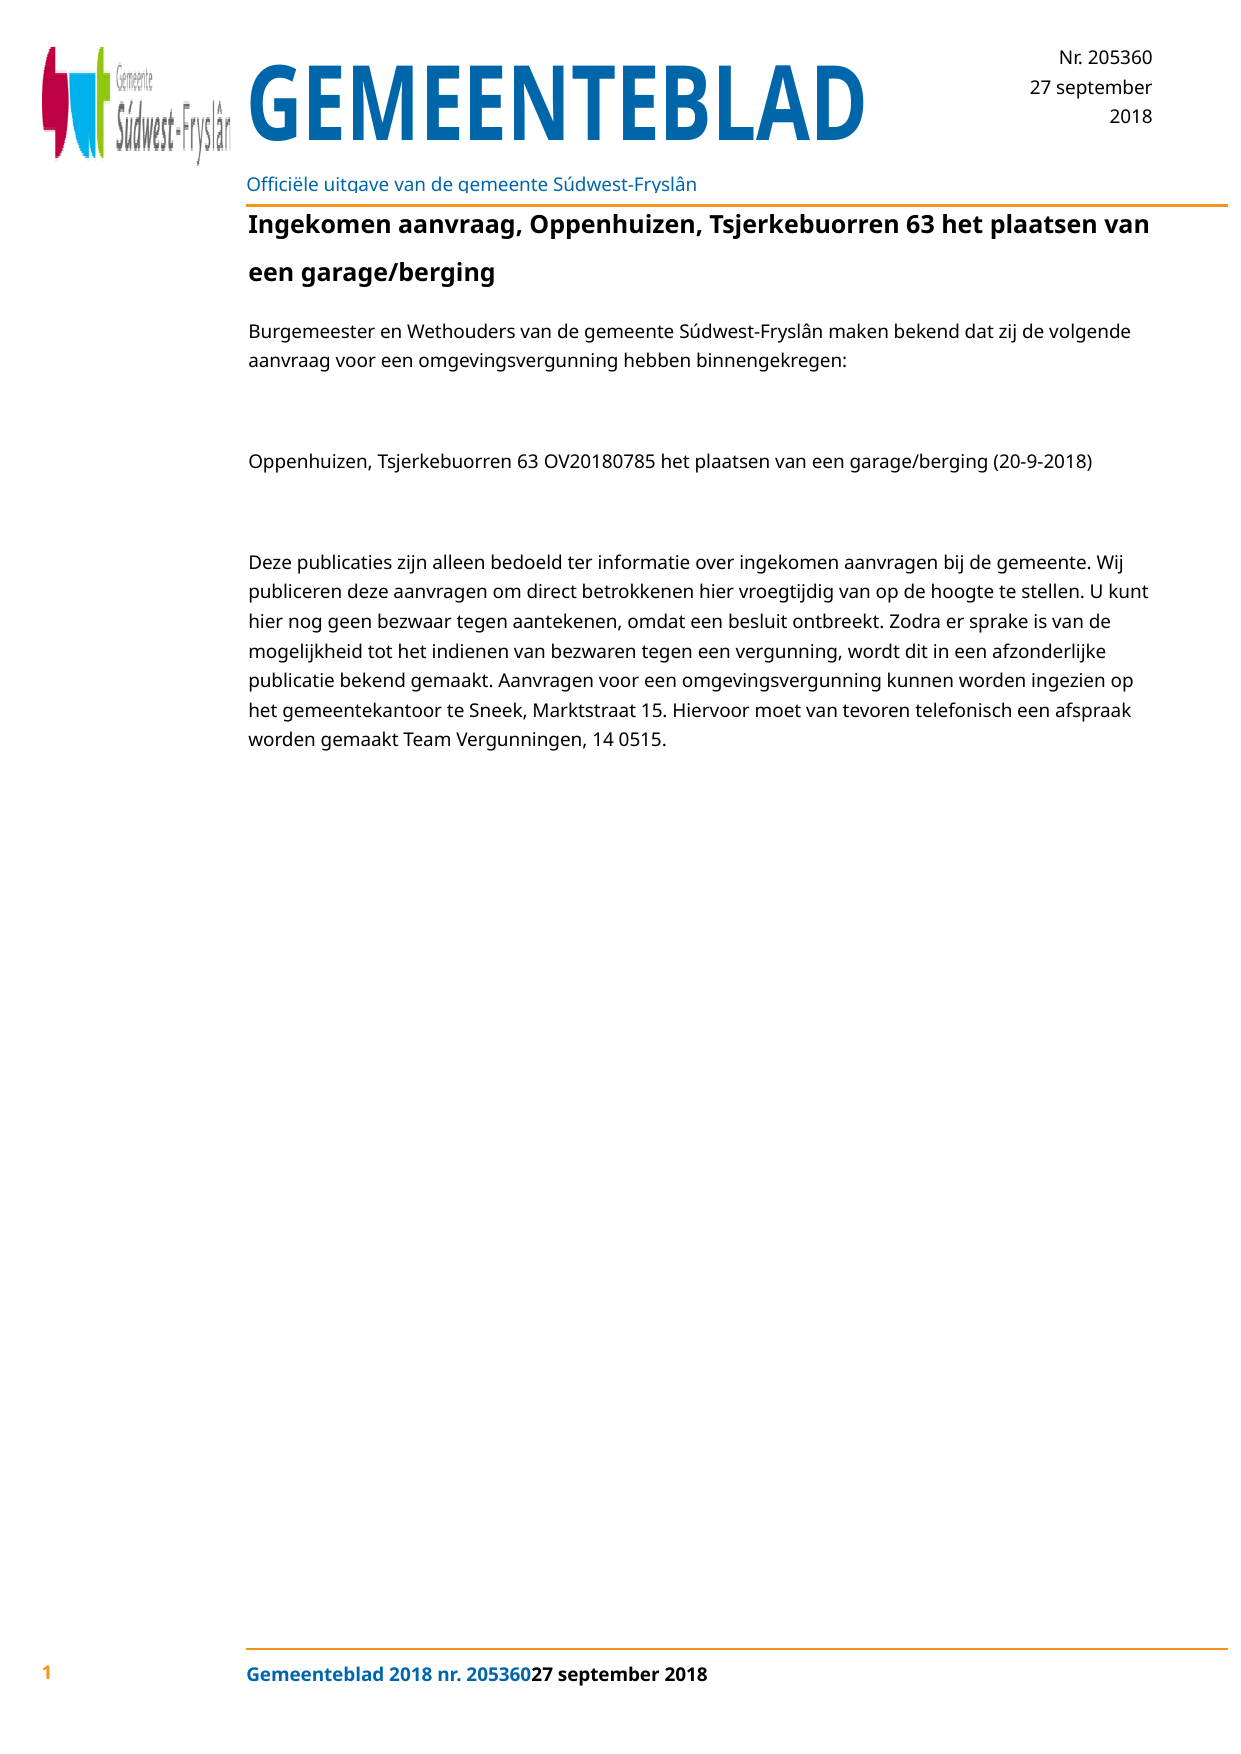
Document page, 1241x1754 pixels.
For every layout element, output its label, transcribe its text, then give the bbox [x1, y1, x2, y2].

text Ingekomen aanvraag, Oppenhuizen, Tsjerkebuorren 63 het plaatsen van een garage/berging [248, 207, 1152, 288]
text Deze publicaties zijn alleen bedoeld ter informatie over ingekomen aanvragen bij de gemeente. Wij publiceren deze aanvragen om direct betrokkenen hier vroegtijdig van op de hoogte te stellen. U kunt hier nog geen bezwaar tegen aantekenen, omdat een besluit ontbreekt. Zodra er sprake is van de mogelijkheid tot het indienen van bezwaren tegen een vergunning, wordt dit in een afzonderlijke publicatie bekend gemaakt. Aanvragen voor een omgevingsvergunning kunnen worden ingezien op het gemeentekantoor te Sneek, Marktstraat 15. Hiervoor moet van tevoren telefonisch een afspraak worden gemaakt Team Vergunningen, 14 0515. [248, 549, 1152, 752]
text Oppenhuizen, Tsjerkebuorren 63 OV20180785 het plaatsen van een garage/berging (20-9-2018) [248, 448, 1152, 474]
text Burgemeester en Wethouders van de gemeente Súdwest-Fryslân maken bekend dat zij de volgende aanvraag voor een omgevingsvergunning hebben binnengekregen: [248, 318, 1152, 373]
picture [41, 47, 231, 172]
